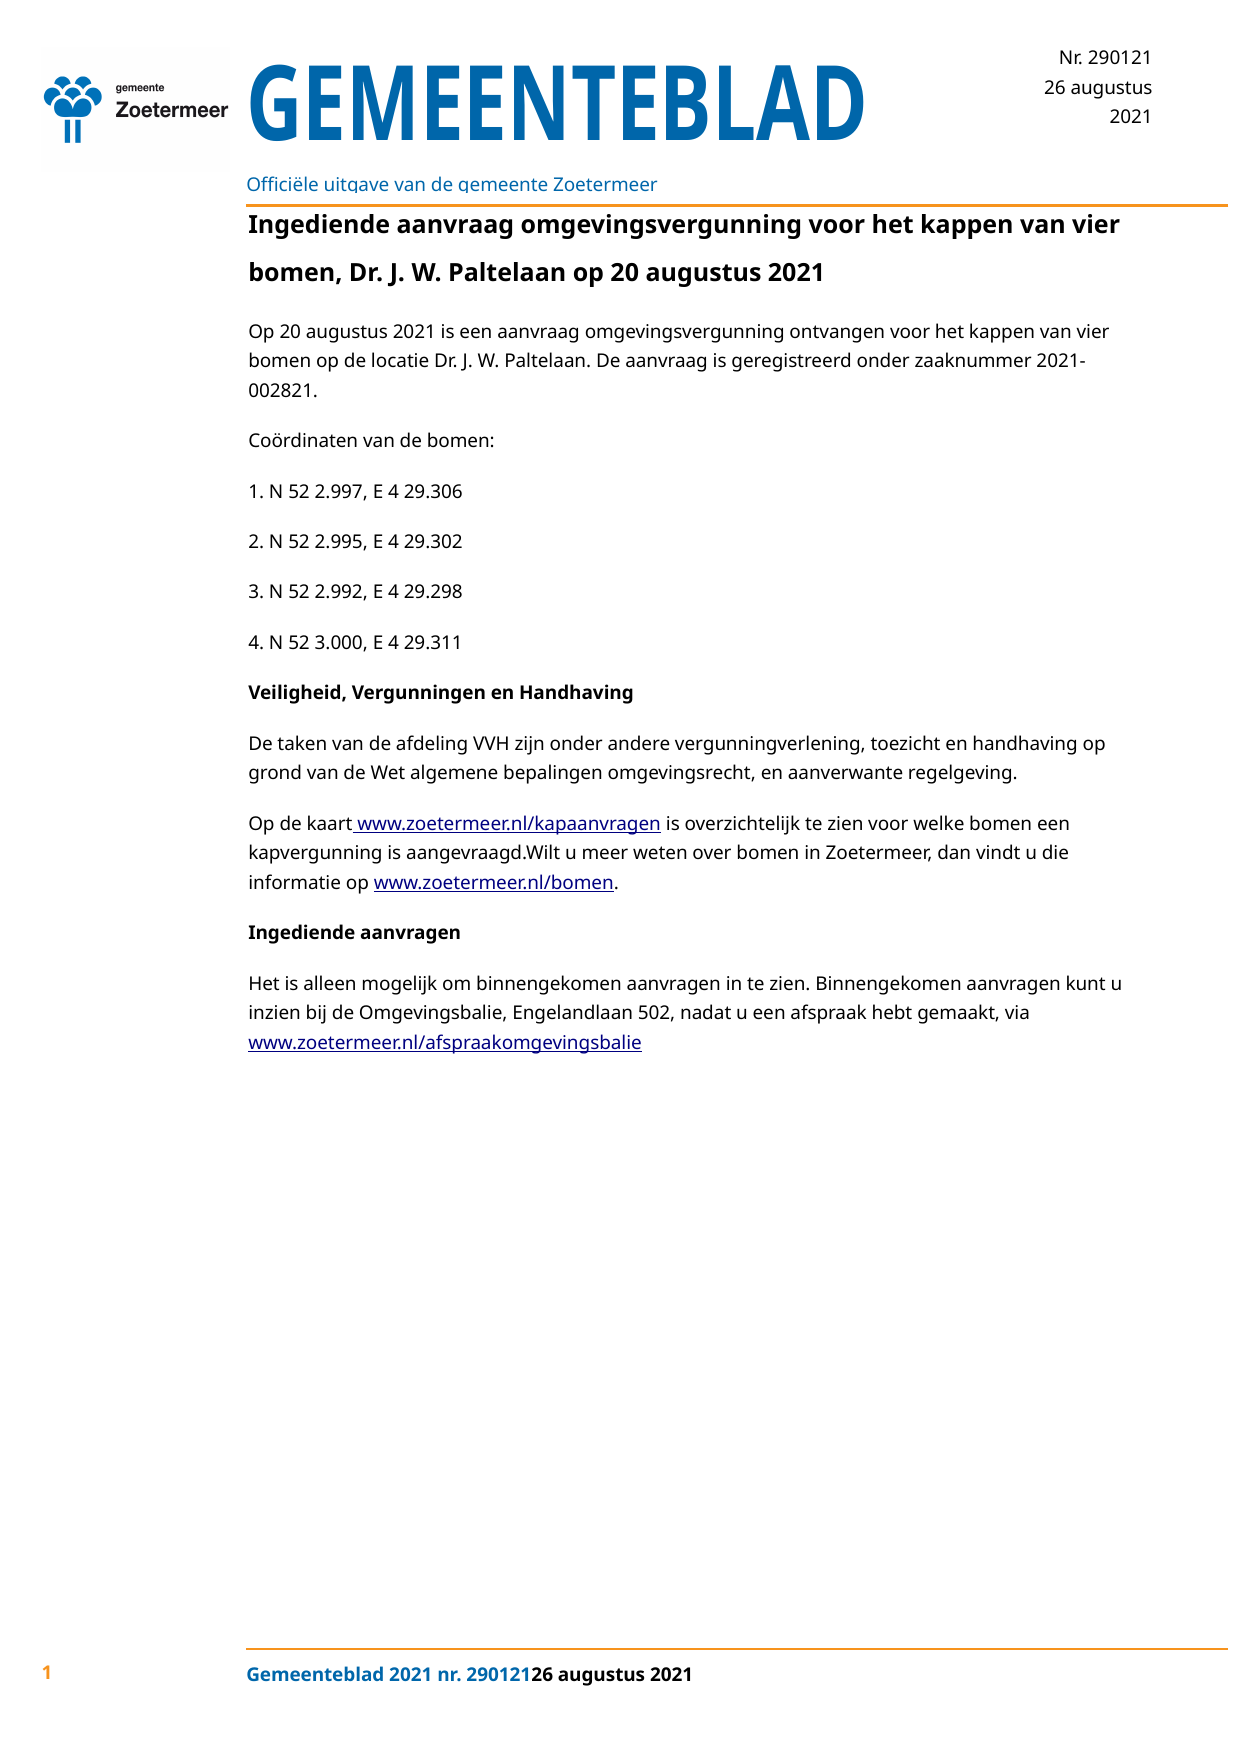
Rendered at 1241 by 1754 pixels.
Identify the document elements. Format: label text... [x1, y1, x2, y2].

text 1. N 52 2.997, E 4 29.306 [248, 478, 1152, 504]
text Coördinaten van de bomen: [248, 427, 1152, 453]
text Op de kaart www.zoetermeer.nl/kapaanvragen is overzichtelijk te zien voor welke bomen een kapvergunning is aangevraagd.Wilt u meer weten over bomen in Zoetermeer, dan vindt u die informatie op www.zoetermeer.nl/bomen. [248, 810, 1152, 895]
text Ingediende aanvraag omgevingsvergunning voor het kappen van vier bomen, Dr. J. W. Paltelaan op 20 augustus 2021 [248, 207, 1152, 288]
text Op 20 augustus 2021 is een aanvraag omgevingsvergunning ontvangen voor het kappen van vier bomen op de locatie Dr. J. W. Paltelaan. De aanvraag is geregistreerd onder zaaknummer 2021-002821. [248, 318, 1152, 403]
text De taken van de afdeling VVH zijn onder andere vergunningverlening, toezicht en handhaving op grond van de Wet algemene bepalingen omgevingsrecht, en aanverwante regelgeving. [248, 730, 1152, 785]
picture [41, 47, 231, 172]
text Het is alleen mogelijk om binnengekomen aanvragen in te zien. Binnengekomen aanvragen kunt u inzien bij de Omgevingsbalie, Engelandlaan 502, nadat u een afspraak hebt gemaakt, via www.zoetermeer.nl/afspraakomgevingsbalie [248, 970, 1152, 1055]
text 4. N 52 3.000, E 4 29.311 [248, 629, 1152, 655]
text Veiligheid, Vergunningen en Handhaving [248, 679, 1152, 705]
text 2. N 52 2.995, E 4 29.302 [248, 528, 1152, 554]
text 3. N 52 2.992, E 4 29.298 [248, 579, 1152, 604]
text Ingediende aanvragen [248, 919, 1152, 945]
